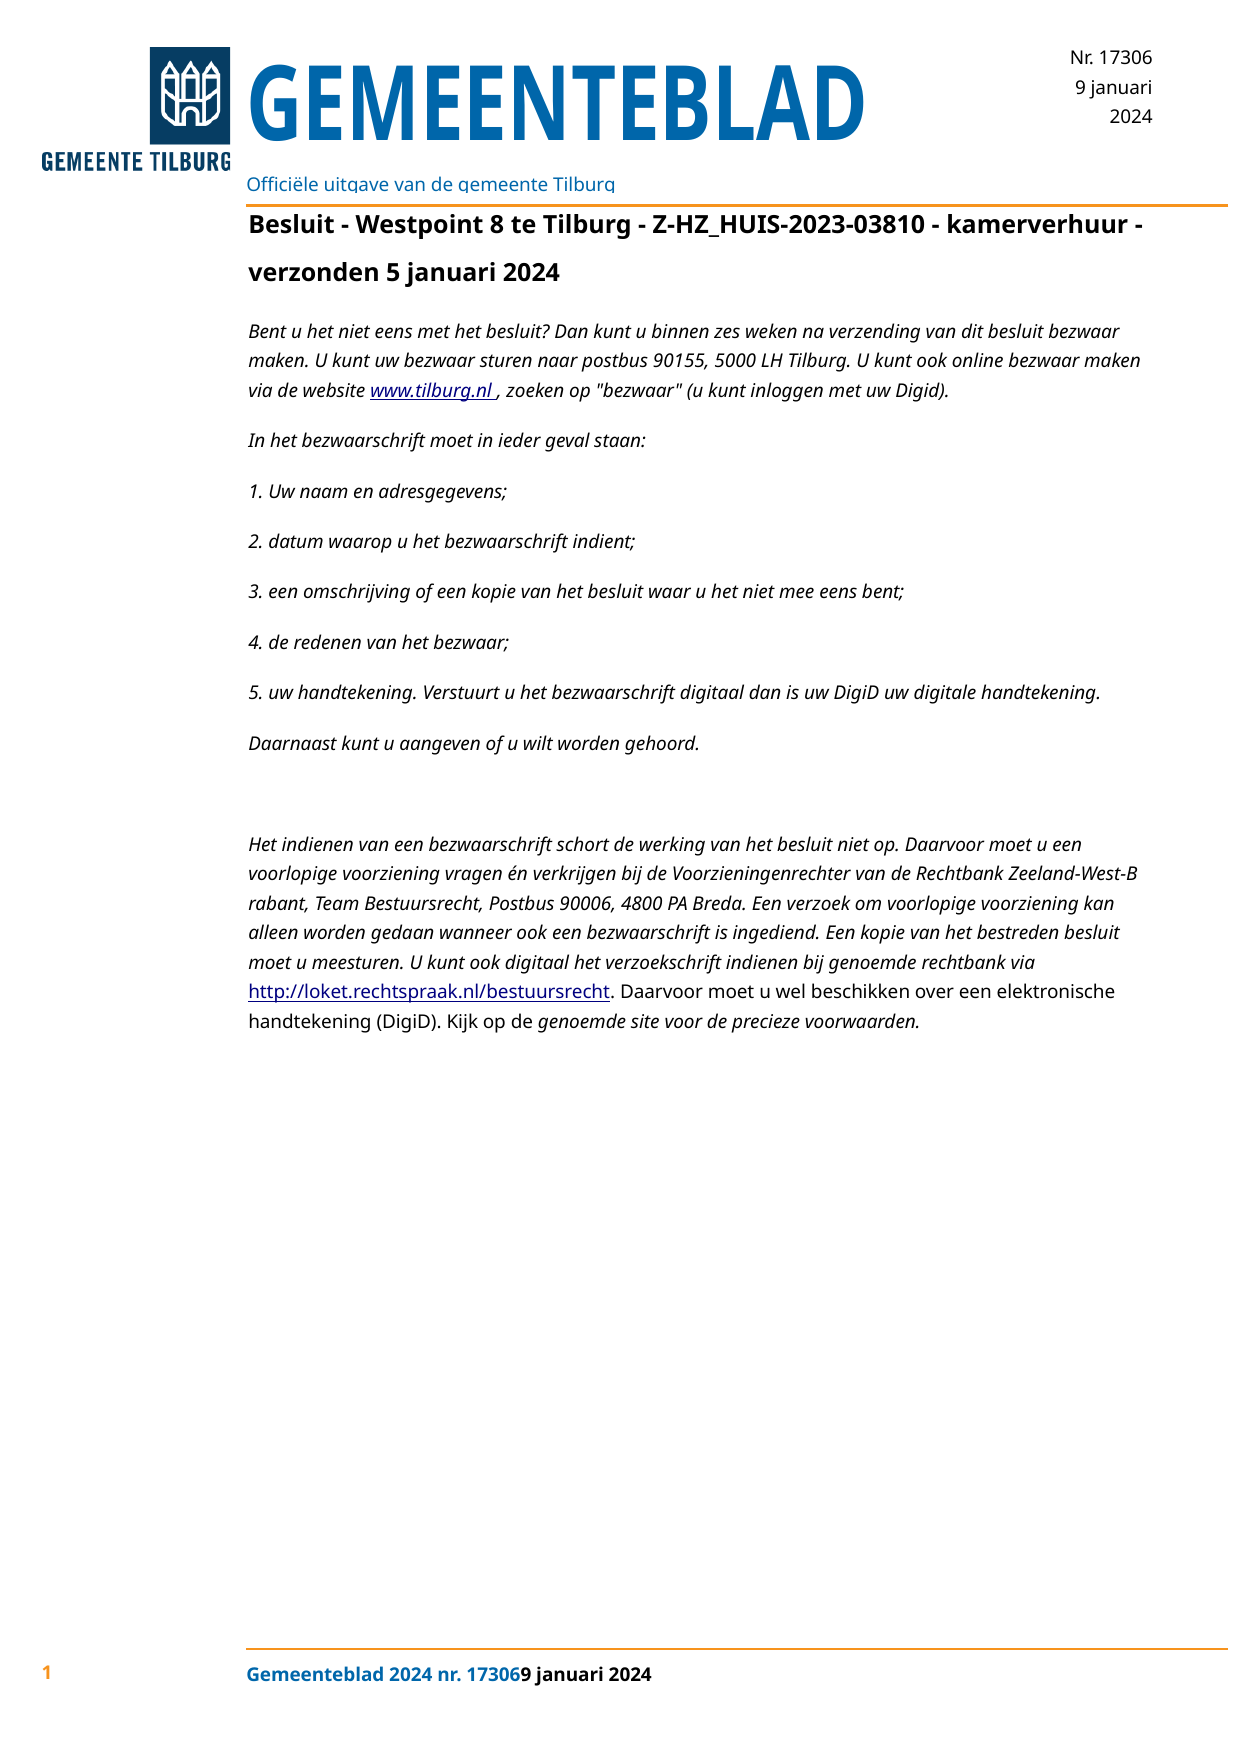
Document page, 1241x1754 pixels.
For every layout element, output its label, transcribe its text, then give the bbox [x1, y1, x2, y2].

text Daarnaast kunt u aangeven of u wilt worden gehoord. [248, 730, 1152, 756]
text 2. datum waarop u het bezwaarschrift indient; [248, 528, 1152, 554]
text Besluit - Westpoint 8 te Tilburg - Z-HZ_HUIS-2023-03810 - kamerverhuur - verzonden 5 januari 2024 [248, 207, 1152, 288]
text 3. een omschrijving of een kopie van het besluit waar u het niet mee eens bent; [248, 579, 1152, 604]
text 1. Uw naam en adresgegevens; [248, 478, 1152, 504]
text 5. uw handtekening. Verstuurt u het bezwaarschrift digitaal dan is uw DigiD uw digitale handtekening. [248, 679, 1152, 705]
text Het indienen van een bezwaarschrift schort de werking van het besluit niet op. Daarvoor moet u een voorlopige voorziening vragen én verkrijgen bij de Voorzieningenrechter van de Rechtbank Zeeland-West-B rabant, Team Bestuursrecht, Postbus 90006, 4800 PA Breda. Een verzoek om voorlopige voorziening kan alleen worden gedaan wanneer ook een bezwaarschrift is ingediend. Een kopie van het bestreden besluit moet u meesturen. U kunt ook digitaal het verzoekschrift indienen bij genoemde rechtbank via http://loket.rechtspraak.nl/bestuursrecht. Daarvoor moet u wel beschikken over een elektronische handtekening (DigiD). Kijk op de genoemde site voor de precieze voorwaarden. [248, 831, 1152, 1034]
text Bent u het niet eens met het besluit? Dan kunt u binnen zes weken na verzending van dit besluit bezwaar maken. U kunt uw bezwaar sturen naar postbus 90155, 5000 LH Tilburg. U kunt ook online bezwaar maken via de website www.tilburg.nl , zoeken op "bezwaar" (u kunt inloggen met uw Digid). [248, 318, 1152, 403]
picture [41, 47, 231, 172]
text 4. de redenen van het bezwaar; [248, 629, 1152, 655]
text In het bezwaarschrift moet in ieder geval staan: [248, 427, 1152, 453]
